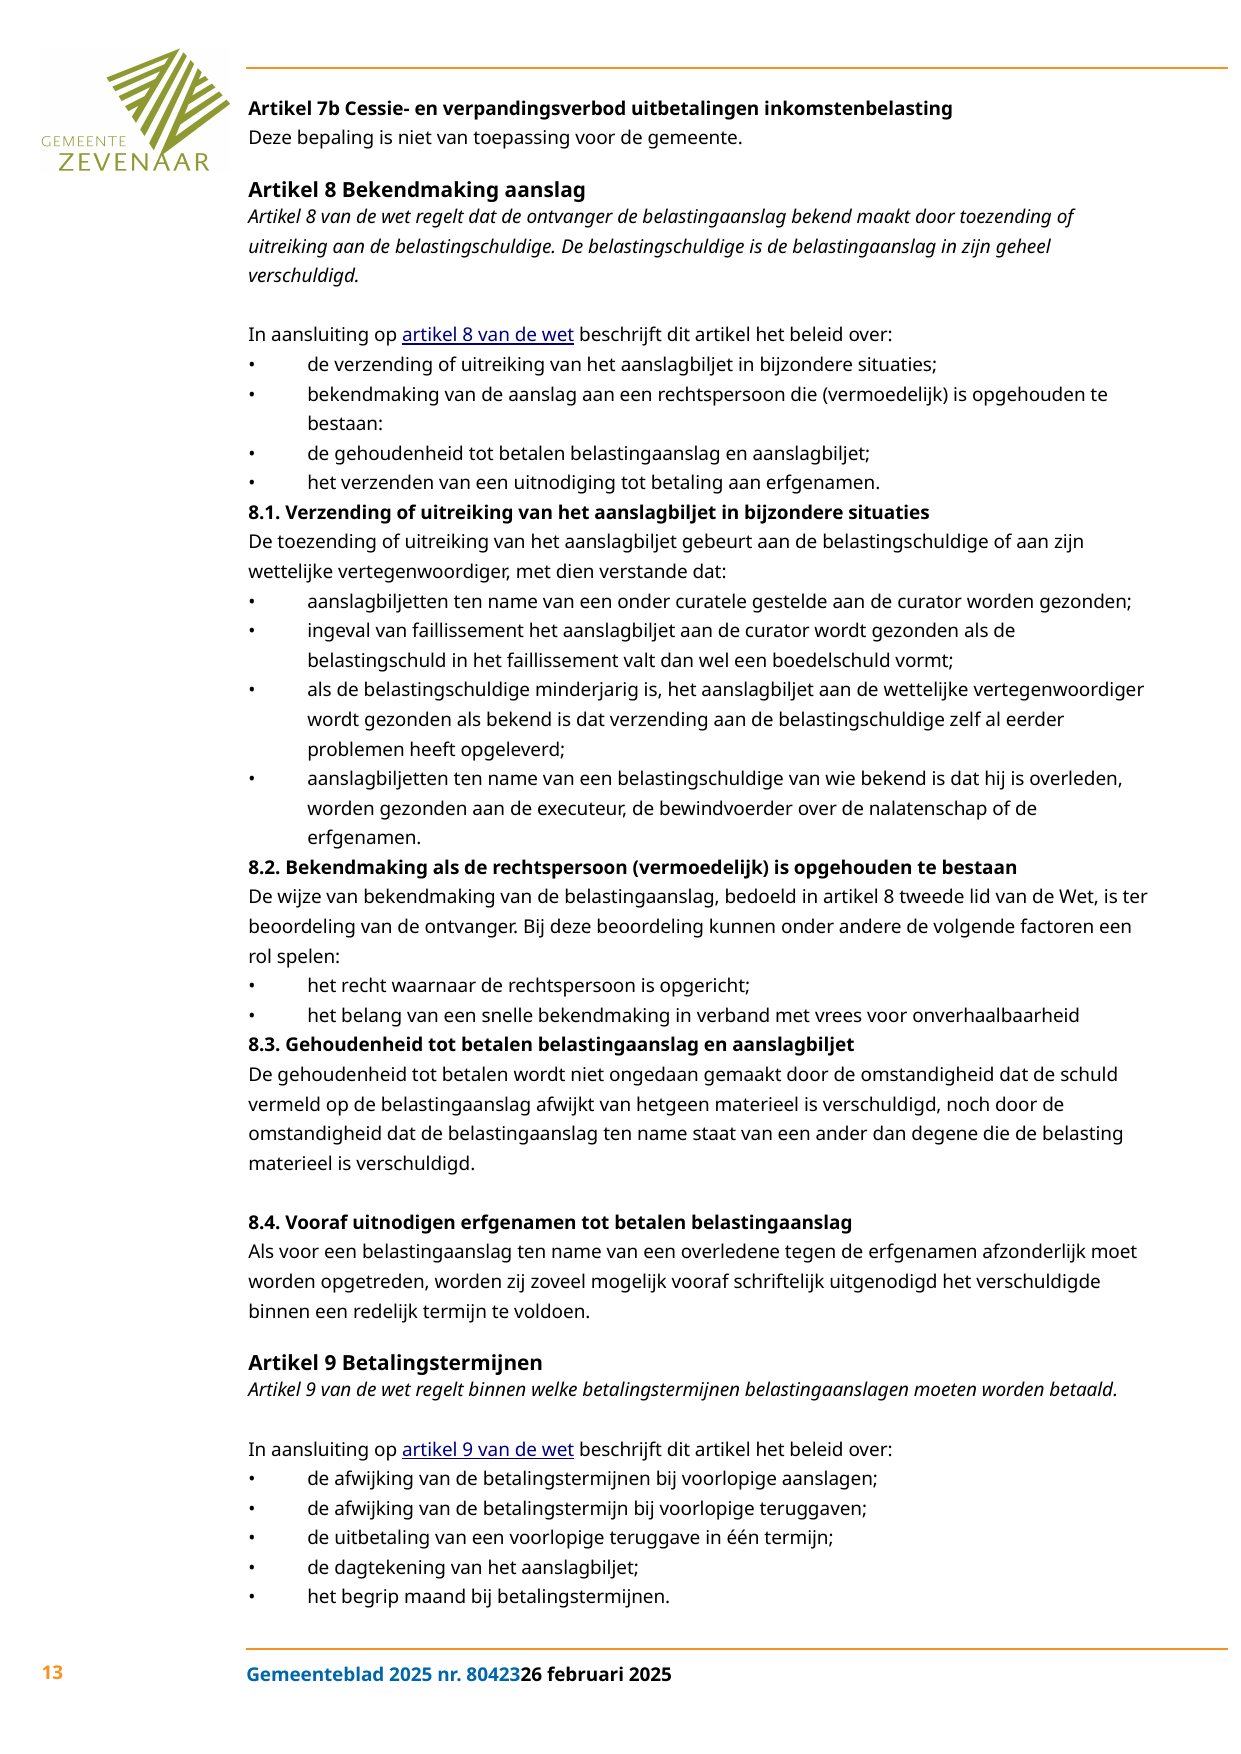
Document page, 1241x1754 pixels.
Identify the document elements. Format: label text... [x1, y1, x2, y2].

text Artikel 7b Cessie- en verpandingsverbod uitbetalingen inkomstenbelasting [248, 95, 1152, 121]
list de afwijking van de betalingstermijn bij voorlopige teruggaven; [248, 1495, 1152, 1521]
text In aansluiting op artikel 9 van de wet beschrijft dit artikel het beleid over: [248, 1436, 1152, 1462]
text Artikel 9 Betalingstermijnen [248, 1348, 1152, 1377]
text De gehoudenheid tot betalen wordt niet ongedaan gemaakt door de omstandigheid dat de schuld vermeld op de belastingaanslag afwijkt van hetgeen materieel is verschuldigd, noch door de omstandigheid dat de belastingaanslag ten name staat van een ander dan degene die de belasting materieel is verschuldigd. [248, 1061, 1152, 1176]
list de afwijking van de betalingstermijnen bij voorlopige aanslagen; [248, 1465, 1152, 1491]
list bekendmaking van de aanslag aan een rechtspersoon die (vermoedelijk) is opgehouden te bestaan: [248, 381, 1152, 436]
text Artikel 8 Bekendmaking aanslag [248, 175, 1152, 203]
text De wijze van bekendmaking van de belastingaanslag, bedoeld in artikel 8 tweede lid van de Wet, is ter beoordeling van de ontvanger. Bij deze beoordeling kunnen onder andere de volgende factoren een rol spelen: [248, 884, 1152, 968]
list het belang van een snelle bekendmaking in verband met vrees voor onverhaalbaarheid [248, 1002, 1152, 1028]
list ingeval van faillissement het aanslagbiljet aan de curator wordt gezonden als de belastingschuld in het faillissement valt dan wel een boedelschuld vormt; [248, 617, 1152, 673]
text Artikel 8 van de wet regelt dat de ontvanger de belastingaanslag bekend maakt door toezending of uitreiking aan de belastingschuldige. De belastingschuldige is de belastingaanslag in zijn geheel verschuldigd. [248, 203, 1152, 288]
text Als voor een belastingaanslag ten name van een overledene tegen de erfgenamen afzonderlijk moet worden opgetreden, worden zij zoveel mogelijk vooraf schriftelijk uitgenodigd het verschuldigde binnen een redelijk termijn te voldoen. [248, 1239, 1152, 1323]
list aanslagbiljetten ten name van een belastingschuldige van wie bekend is dat hij is overleden, worden gezonden aan de executeur, de bewindvoerder over de nalatenschap of de erfgenamen. [248, 765, 1152, 850]
text Artikel 9 van de wet regelt binnen welke betalingstermijnen belastingaanslagen moeten worden betaald. [248, 1377, 1152, 1402]
list het recht waarnaar de rechtspersoon is opgericht; [248, 972, 1152, 998]
text 8.4. Vooraf uitnodigen erfgenamen tot betalen belastingaanslag [248, 1209, 1152, 1235]
text 8.3. Gehoudenheid tot betalen belastingaanslag en aanslagbiljet [248, 1032, 1152, 1057]
list het verzenden van een uitnodiging tot betaling aan erfgenamen. [248, 469, 1152, 495]
list als de belastingschuldige minderjarig is, het aanslagbiljet aan de wettelijke vertegenwoordiger wordt gezonden als bekend is dat verzending aan de belastingschuldige zelf al eerder problemen heeft opgeleverd; [248, 677, 1152, 761]
list de uitbetaling van een voorlopige teruggave in één termijn; [248, 1524, 1152, 1550]
list de verzending of uitreiking van het aanslagbiljet in bijzondere situaties; [248, 351, 1152, 377]
picture [41, 47, 231, 172]
text In aansluiting op artikel 8 van de wet beschrijft dit artikel het beleid over: [248, 322, 1152, 347]
list aanslagbiljetten ten name van een onder curatele gestelde aan de curator worden gezonden; [248, 588, 1152, 613]
text 8.2. Bekendmaking als de rechtspersoon (vermoedelijk) is opgehouden te bestaan [248, 854, 1152, 880]
list het begrip maand bij betalingstermijnen. [248, 1584, 1152, 1609]
list de gehoudenheid tot betalen belastingaanslag en aanslagbiljet; [248, 440, 1152, 466]
text De toezending of uitreiking van het aanslagbiljet gebeurt aan de belastingschuldige of aan zijn wettelijke vertegenwoordiger, met dien verstande dat: [248, 529, 1152, 584]
text 8.1. Verzending of uitreiking van het aanslagbiljet in bijzondere situaties [248, 499, 1152, 525]
list de dagtekening van het aanslagbiljet; [248, 1554, 1152, 1580]
text Deze bepaling is niet van toepassing voor de gemeente. [248, 124, 1152, 150]
